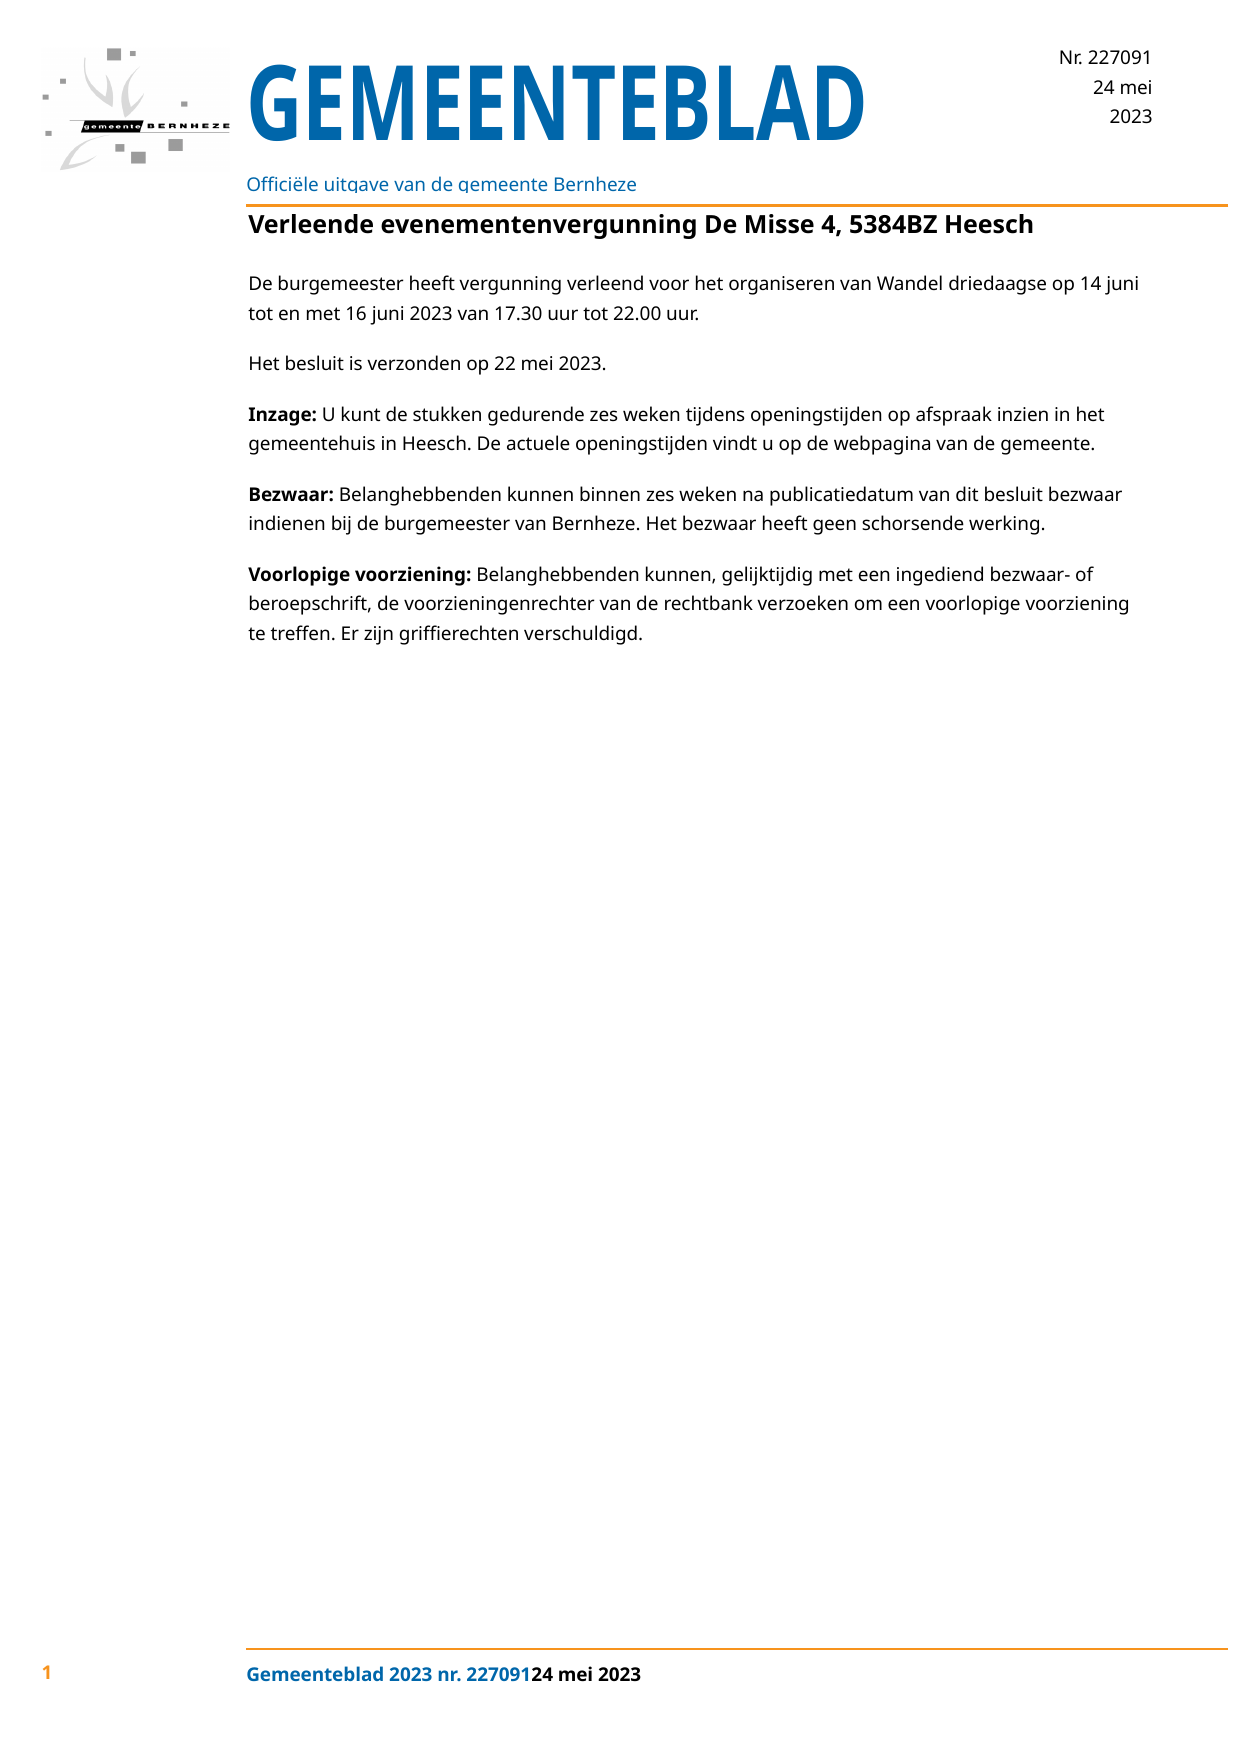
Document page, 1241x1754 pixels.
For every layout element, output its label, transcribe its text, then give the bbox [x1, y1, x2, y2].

text Verleende evenementenvergunning De Misse 4, 5384BZ Heesch [248, 207, 1152, 241]
text Voorlopige voorziening: Belanghebbenden kunnen, gelijktijdig met een ingediend bezwaar- of beroepschrift, de voorzieningenrechter van de rechtbank verzoeken om een voorlopige voorziening te treffen. Er zijn griffierechten verschuldigd. [248, 561, 1152, 646]
text Het besluit is verzonden op 22 mei 2023. [248, 350, 1152, 376]
picture [41, 47, 231, 172]
text De burgemeester heeft vergunning verleend voor het organiseren van Wandel driedaagse op 14 juni tot en met 16 juni 2023 van 17.30 uur tot 22.00 uur. [248, 270, 1152, 326]
text Inzage: U kunt de stukken gedurende zes weken tijdens openingstijden op afspraak inzien in het gemeentehuis in Heesch. De actuele openingstijden vindt u op de webpagina van de gemeente. [248, 401, 1152, 456]
text Bezwaar: Belanghebbenden kunnen binnen zes weken na publicatiedatum van dit besluit bezwaar indienen bij de burgemeester van Bernheze. Het bezwaar heeft geen schorsende werking. [248, 481, 1152, 536]
